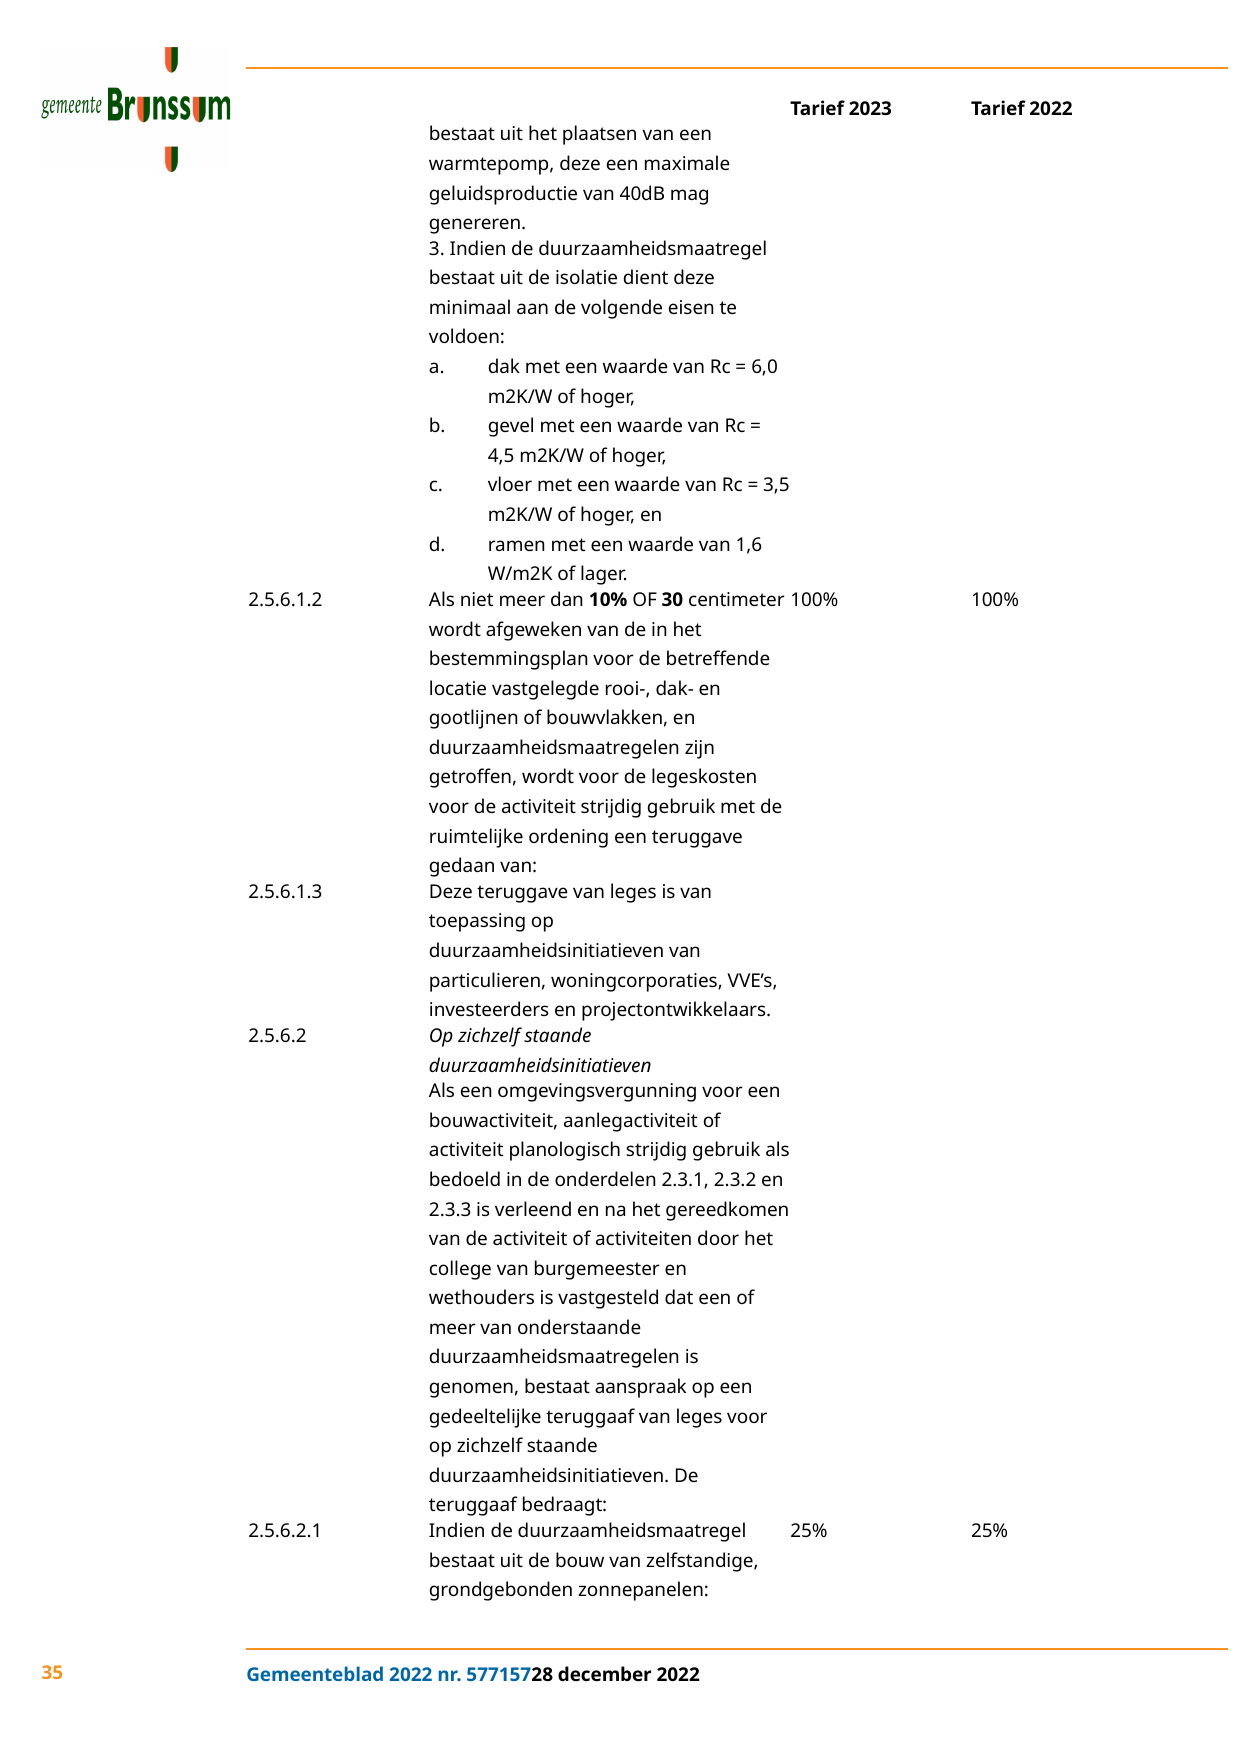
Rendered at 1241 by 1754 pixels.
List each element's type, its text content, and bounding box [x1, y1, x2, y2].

table_cell 25% [971, 1518, 1152, 1602]
table_header [429, 95, 790, 121]
table_cell 100% [971, 586, 1152, 878]
table_cell Als een omgevingsvergunning voor een bouwactiviteit, aanlegactiviteit of activiteit planologisch strijdig gebruik als bedoeld in de onderdelen 2.3.1, 2.3.2 en 2.3.3 is verleend en na het gereedkomen van de activiteit of activiteiten door het college van burgemeester en wethouders is vastgesteld dat een of meer van onderstaande duurzaamheidsmaatregelen is genomen, bestaat aanspraak op een gedeeltelijke teruggaaf van leges voor op zichzelf staande duurzaamheidsinitiatieven. De teruggaaf bedraagt: [429, 1078, 790, 1517]
table_cell 2.5.6.1.3 [248, 878, 429, 1022]
table_cell [790, 1022, 971, 1077]
table_header [248, 95, 429, 121]
table_header Tarief 2023 [790, 95, 971, 121]
table_cell 2.5.6.2.1 [248, 1518, 429, 1602]
table_header Tarief 2022 [971, 95, 1152, 121]
table_cell [790, 1078, 971, 1517]
table_cell [790, 235, 971, 586]
table_cell [971, 235, 1152, 586]
table_cell [248, 235, 429, 586]
table_cell [971, 878, 1152, 1022]
table_cell 2.5.6.2 [248, 1022, 429, 1077]
table_cell [971, 121, 1152, 235]
table_cell 3. Indien de duurzaamheidsmaatregel bestaat uit de isolatie dient deze minimaal aan de volgende eisen te voldoen: dak met een waarde van Rc = 6,0 m2K/W of hoger, gevel met een waarde van Rc = 4,5 m2K/W of hoger, vloer met een waarde van Rc = 3,5 m2K/W of hoger, en ramen met een waarde van 1,6 W/m2K of lager. [429, 235, 790, 586]
table_cell [790, 878, 971, 1022]
picture [41, 47, 231, 172]
table_cell bestaat uit het plaatsen van een warmtepomp, deze een maximale geluidsproductie van 40dB mag genereren. [429, 121, 790, 235]
table_cell Op zichzelf staande duurzaamheidsinitiatieven [429, 1022, 790, 1077]
table_cell [971, 1022, 1152, 1077]
table_cell 2.5.6.1.2 [248, 586, 429, 878]
table_cell 100% [790, 586, 971, 878]
table_cell [971, 1078, 1152, 1517]
table_cell [248, 121, 429, 235]
table_cell [248, 1078, 429, 1517]
table_cell 25% [790, 1518, 971, 1602]
table_cell Als niet meer dan 10% OF 30 centimeter wordt afgeweken van de in het bestemmingsplan voor de betreffende locatie vastgelegde rooi-, dak- en gootlijnen of bouwvlakken, en duurzaamheidsmaatregelen zijn getroffen, wordt voor de legeskosten voor de activiteit strijdig gebruik met de ruimtelijke ordening een teruggave gedaan van: [429, 586, 790, 878]
table_cell [790, 121, 971, 235]
table_cell Indien de duurzaamheidsmaatregel bestaat uit de bouw van zelfstandige, grondgebonden zonnepanelen: [429, 1518, 790, 1602]
table_cell Deze teruggave van leges is van toepassing op duurzaamheidsinitiatieven van particulieren, woningcorporaties, VVE’s, investeerders en projectontwikkelaars. [429, 878, 790, 1022]
